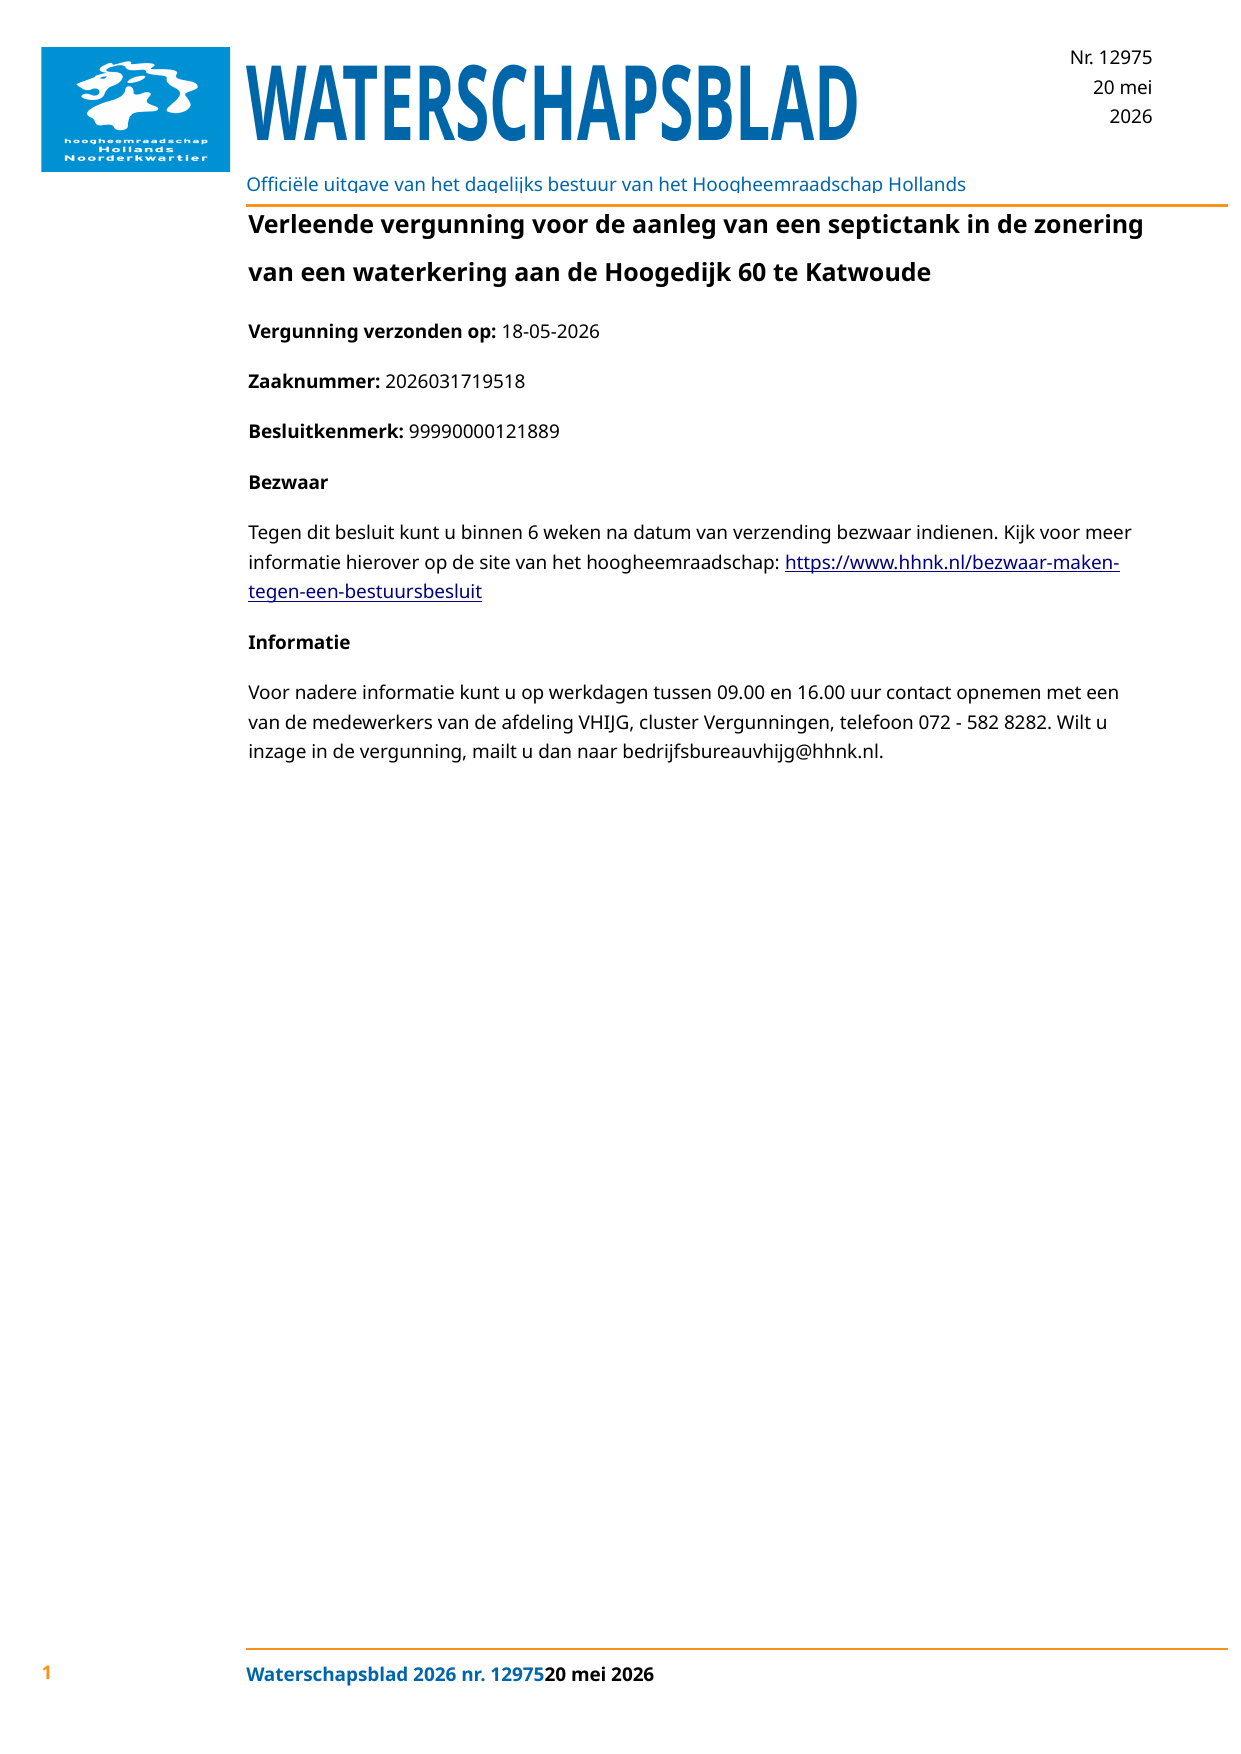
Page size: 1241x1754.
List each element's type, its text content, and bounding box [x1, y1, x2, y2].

picture [129, 76, 144, 82]
text Bezwaar [248, 469, 1152, 495]
text Vergunning verzonden op: 18-05-2026 [248, 318, 1152, 344]
picture [78, 64, 122, 99]
text Zaaknummer: 2026031719518 [248, 368, 1152, 394]
text Besluitkenmerk: 99990000121889 [248, 419, 1152, 444]
text Voor nadere informatie kunt u op werkdagen tussen 09.00 en 16.00 uur contact opnemen met een van de medewerkers van de afdeling VHIJG, cluster Vergunningen, telefoon 072 - 582 8282. Wilt u inzage in de vergunning, mailt u dan naar bedrijfsbureauvhijg@hhnk.nl. [248, 679, 1152, 764]
text Tegen dit besluit kunt u binnen 6 weken na datum van verzending bezwaar indienen. Kijk voor meer informatie hierover op de site van het hoogheemraadschap: https://www.hhnk.nl/bezwaar-maken-tegen-een-bestuursbesluit [248, 519, 1152, 604]
picture [88, 87, 157, 130]
text Verleende vergunning voor de aanleg van een septictank in de zonering van een waterkering aan de Hoogedijk 60 te Katwoude [248, 207, 1152, 288]
text Informatie [248, 629, 1152, 655]
picture [118, 62, 197, 112]
